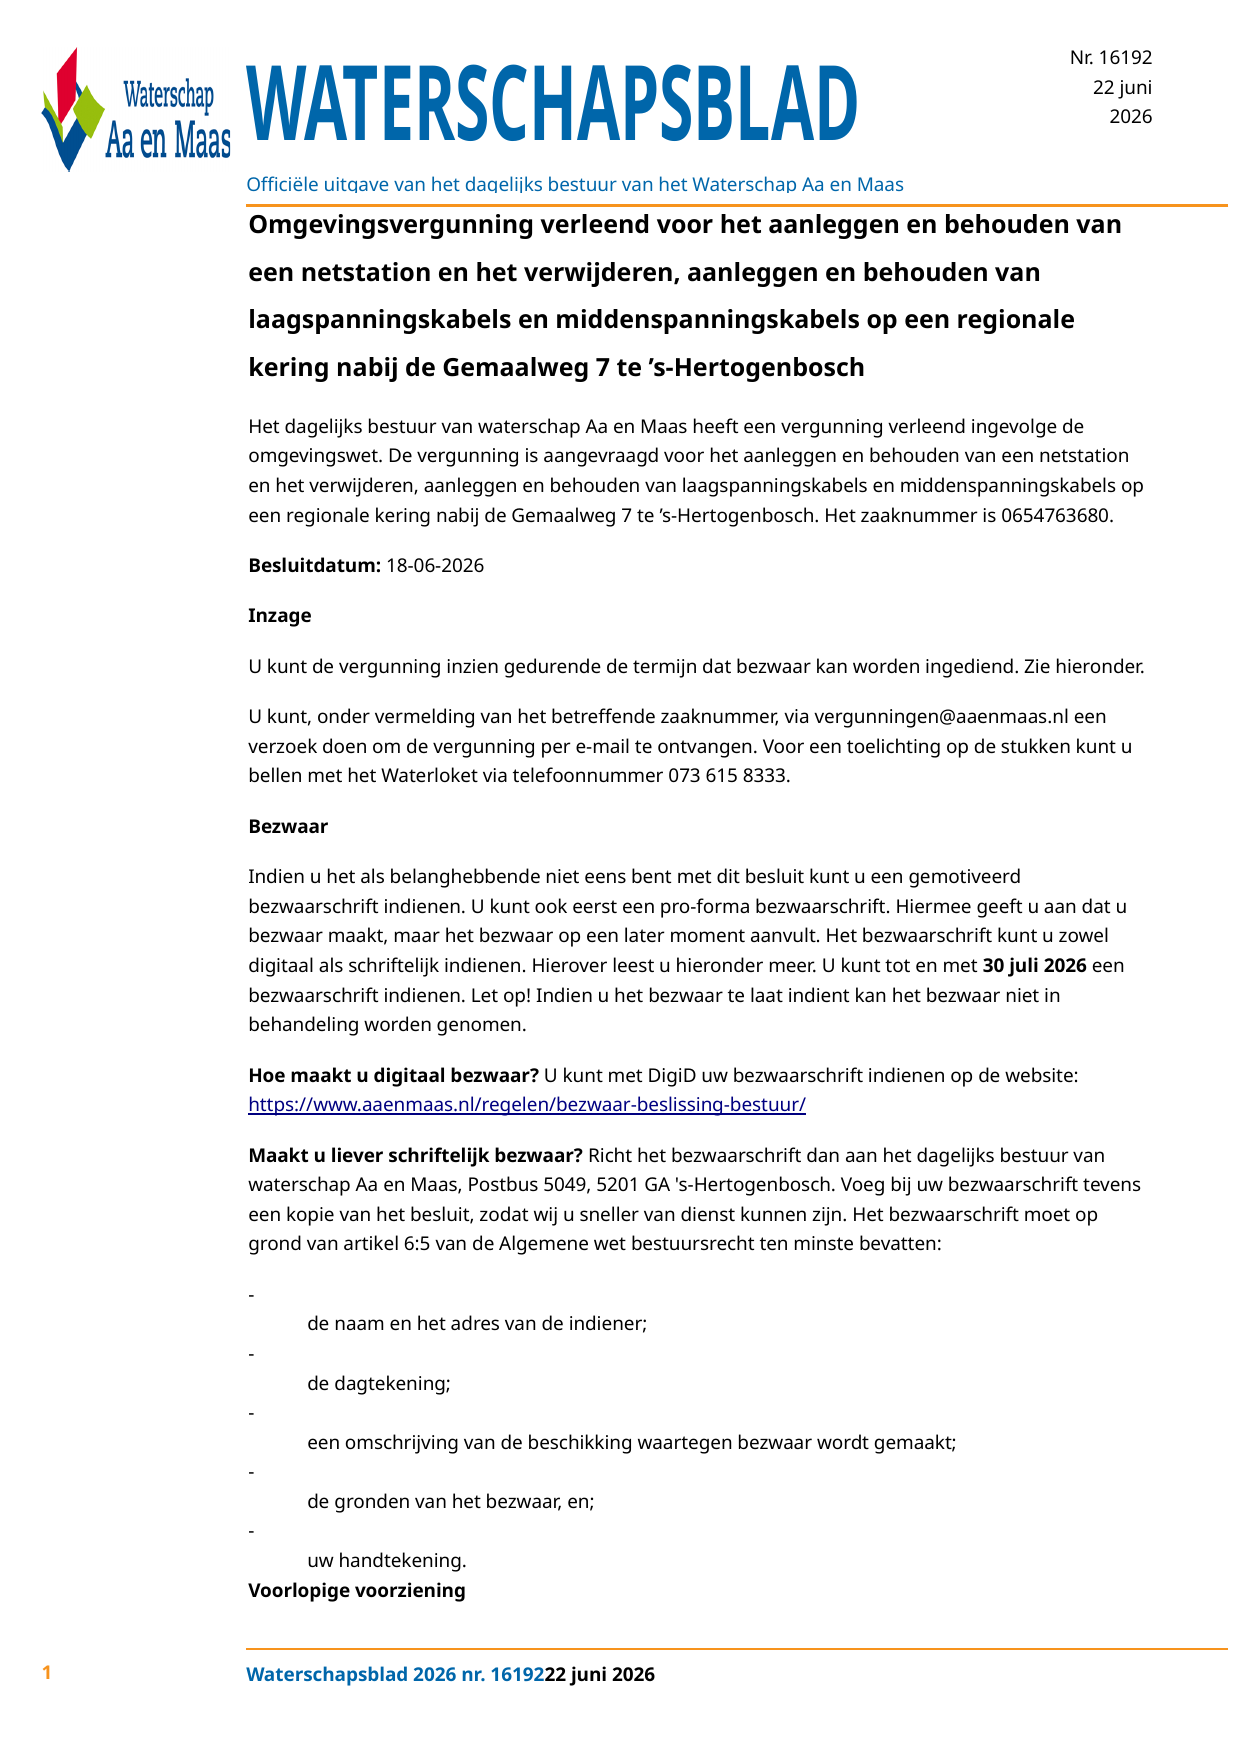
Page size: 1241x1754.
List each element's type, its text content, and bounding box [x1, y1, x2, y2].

text Indien u het als belanghebbende niet eens bent met dit besluit kunt u een gemotiveerd bezwaarschrift indienen. U kunt ook eerst een pro-forma bezwaarschrift. Hiermee geeft u aan dat u bezwaar maakt, maar het bezwaar op een later moment aanvult. Het bezwaarschrift kunt u zowel digitaal als schriftelijk indienen. Hierover leest u hieronder meer. U kunt tot en met 30 juli 2026 een bezwaarschrift indienen. Let op! Indien u het bezwaar te laat indient kan het bezwaar niet in behandeling worden genomen. [248, 863, 1152, 1037]
text Het dagelijks bestuur van waterschap Aa en Maas heeft een vergunning verleend ingevolge de omgevingswet. De vergunning is aangevraagd voor het aanleggen en behouden van een netstation en het verwijderen, aanleggen en behouden van laagspanningskabels en middenspanningskabels op een regionale kering nabij de Gemaalweg 7 te ’s-Hertogenbosch. Het zaaknummer is 0654763680. [248, 413, 1152, 528]
text Bezwaar [248, 813, 1152, 839]
text U kunt, onder vermelding van het betreffende zaaknummer, via vergunningen@aaenmaas.nl een verzoek doen om de vergunning per e-mail te ontvangen. Voor een toelichting op de stukken kunt u bellen met het Waterloket via telefoonnummer 073 615 8333. [248, 703, 1152, 788]
text Inzage [248, 603, 1152, 628]
text Hoe maakt u digitaal bezwaar? U kunt met DigiD uw bezwaarschrift indienen op de website: https://www.aaenmaas.nl/regelen/bezwaar-beslissing-bestuur/ [248, 1062, 1152, 1117]
picture [41, 47, 231, 172]
text Maakt u liever schriftelijk bezwaar? Richt het bezwaarschrift dan aan het dagelijks bestuur van waterschap Aa en Maas, Postbus 5049, 5201 GA 's-Hertogenbosch. Voeg bij uw bezwaarschrift tevens een kopie van het besluit, zodat wij u sneller van dienst kunnen zijn. Het bezwaarschrift moet op grond van artikel 6:5 van de Algemene wet bestuursrecht ten minste bevatten: [248, 1142, 1152, 1256]
list de naam en het adres van de indiener; [248, 1311, 1152, 1336]
list een omschrijving van de beschikking waartegen bezwaar wordt gemaakt; [248, 1429, 1152, 1455]
text Voorlopige voorziening [248, 1577, 1152, 1603]
text Omgevingsvergunning verleend voor het aanleggen en behouden van een netstation en het verwijderen, aanleggen en behouden van laagspanningskabels en middenspanningskabels op een regionale kering nabij de Gemaalweg 7 te ’s-Hertogenbosch [248, 207, 1152, 384]
text U kunt de vergunning inzien gedurende de termijn dat bezwaar kan worden ingediend. Zie hieronder. [248, 653, 1152, 679]
list de gronden van het bezwaar, en; [248, 1488, 1152, 1514]
list de dagtekening; [248, 1370, 1152, 1396]
text Besluitdatum: 18-06-2026 [248, 552, 1152, 578]
list uw handtekening. [248, 1547, 1152, 1573]
